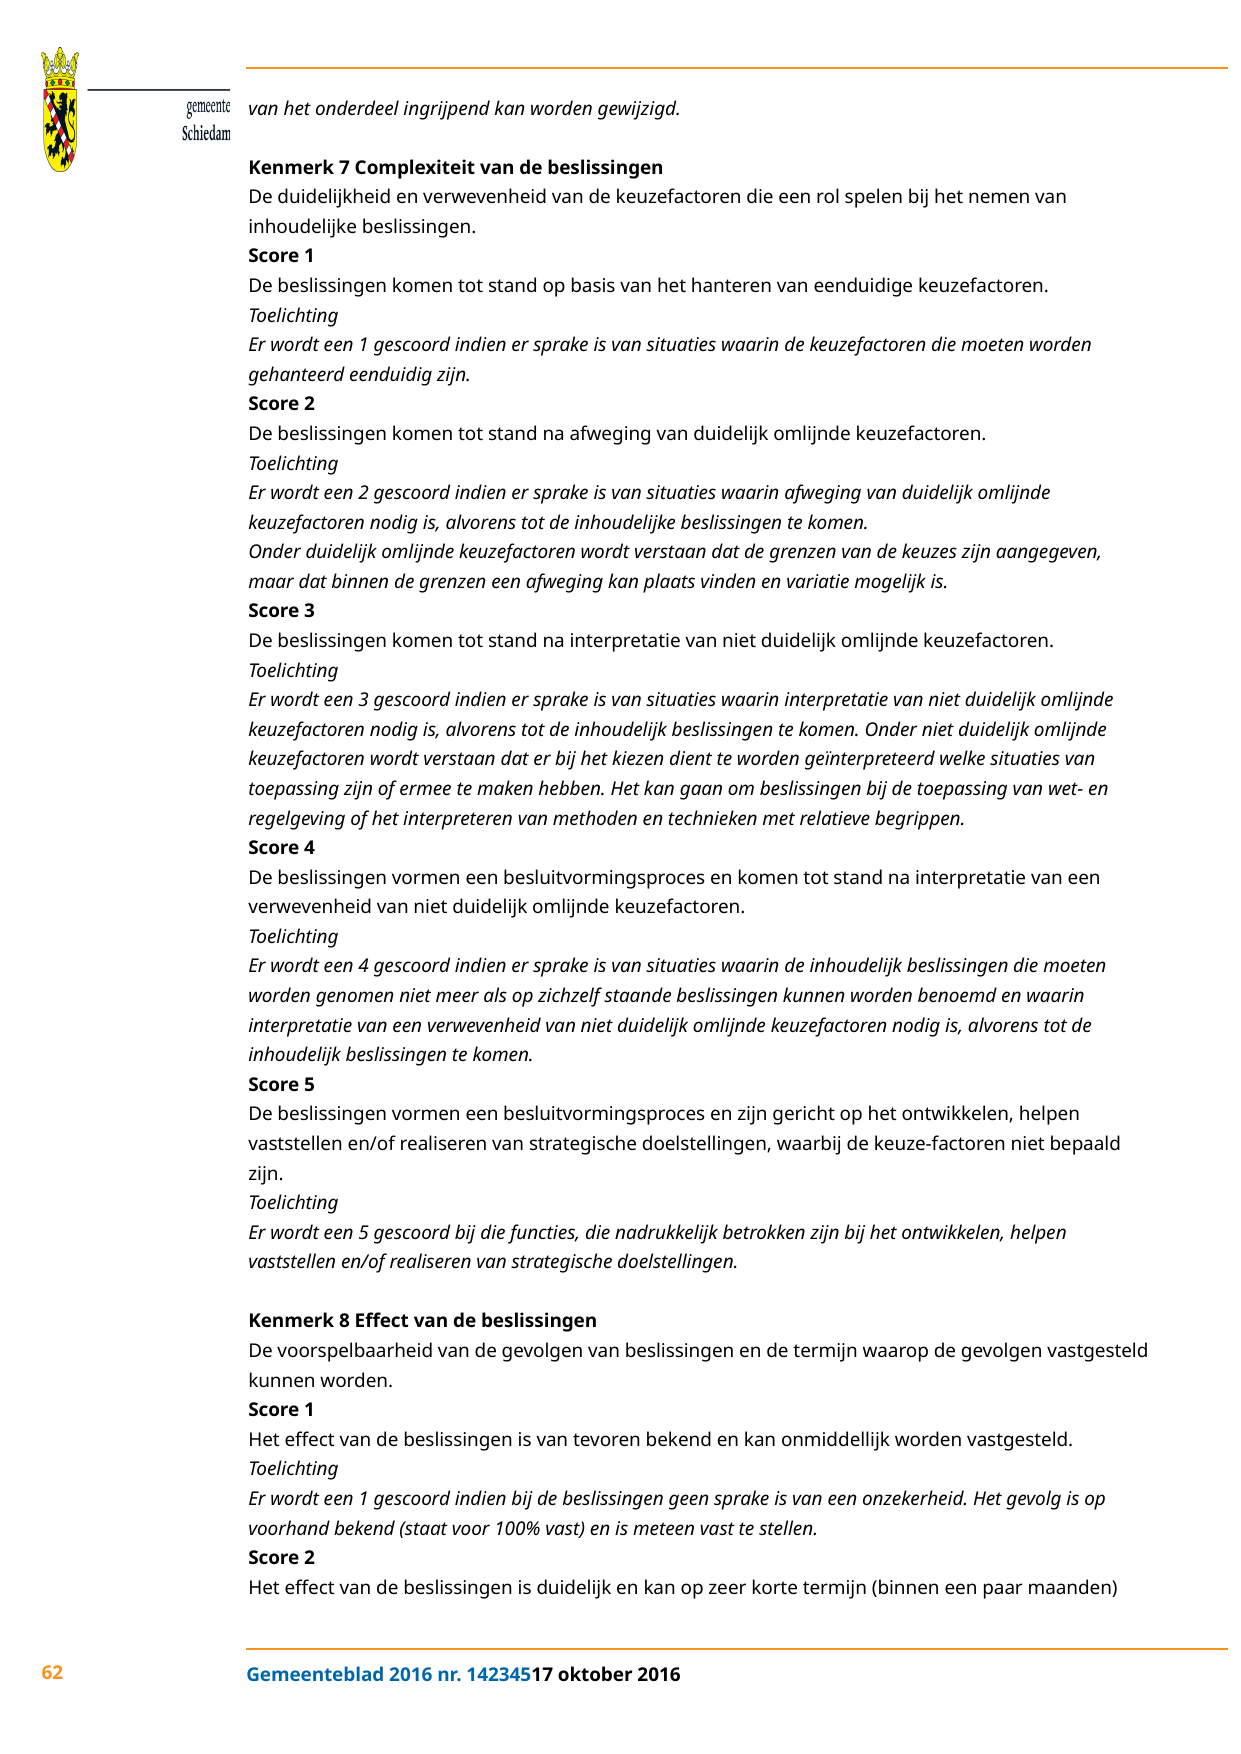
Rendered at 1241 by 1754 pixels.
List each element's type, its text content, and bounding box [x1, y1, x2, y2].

text Er wordt een 2 gescoord indien er sprake is van situaties waarin afweging van duidelijk omlijnde keuzefactoren nodig is, alvorens tot de inhoudelijke beslissingen te komen. [248, 479, 1152, 535]
picture [41, 47, 231, 172]
text De beslissingen komen tot stand na afweging van duidelijk omlijnde keuzefactoren. [248, 420, 1152, 446]
text Er wordt een 3 gescoord indien er sprake is van situaties waarin interpretatie van niet duidelijk omlijnde keuzefactoren nodig is, alvorens tot de inhoudelijk beslissingen te komen. Onder niet duidelijk omlijnde keuzefactoren wordt verstaan dat er bij het kiezen dient te worden geïnterpreteerd welke situaties van toepassing zijn of ermee te maken hebben. Het kan gaan om beslissingen bij de toepassing van wet- en regelgeving of het interpreteren van methoden en technieken met relatieve begrippen. [248, 686, 1152, 831]
text Er wordt een 5 gescoord bij die functies, die nadrukkelijk betrokken zijn bij het ontwikkelen, helpen vaststellen en/of realiseren van strategische doelstellingen. [248, 1219, 1152, 1274]
text Kenmerk 7 Complexiteit van de beslissingen [248, 154, 1152, 180]
text Toelichting [248, 1456, 1152, 1481]
text Toelichting [248, 923, 1152, 949]
text van het onderdeel ingrijpend kan worden gewijzigd. [248, 95, 1152, 121]
text Score 5 [248, 1071, 1152, 1097]
text Er wordt een 1 gescoord indien er sprake is van situaties waarin de keuzefactoren die moeten worden gehanteerd eenduidig zijn. [248, 331, 1152, 387]
text Het effect van de beslissingen is duidelijk en kan op zeer korte termijn (binnen een paar maanden) [248, 1574, 1152, 1600]
text Score 1 [248, 243, 1152, 268]
text Score 2 [248, 391, 1152, 416]
text Toelichting [248, 450, 1152, 476]
text Toelichting [248, 1189, 1152, 1215]
text De beslissingen komen tot stand na interpretatie van niet duidelijk omlijnde keuzefactoren. [248, 627, 1152, 653]
text Score 2 [248, 1544, 1152, 1570]
text Score 4 [248, 834, 1152, 860]
text Het effect van de beslissingen is van tevoren bekend en kan onmiddellijk worden vastgesteld. [248, 1426, 1152, 1452]
text Score 1 [248, 1396, 1152, 1422]
text De voorspelbaarheid van de gevolgen van beslissingen en de termijn waarop de gevolgen vastgesteld kunnen worden. [248, 1337, 1152, 1393]
text Toelichting [248, 302, 1152, 328]
text De beslissingen vormen een besluitvormingsproces en komen tot stand na interpretatie van een verwevenheid van niet duidelijk omlijnde keuzefactoren. [248, 864, 1152, 919]
text De duidelijkheid en verwevenheid van de keuzefactoren die een rol spelen bij het nemen van inhoudelijke beslissingen. [248, 183, 1152, 239]
text De beslissingen vormen een besluitvormingsproces en zijn gericht op het ontwikkelen, helpen vaststellen en/of realiseren van strategische doelstellingen, waarbij de keuze-factoren niet bepaald zijn. [248, 1101, 1152, 1186]
text De beslissingen komen tot stand op basis van het hanteren van eenduidige keuzefactoren. [248, 272, 1152, 298]
text Er wordt een 4 gescoord indien er sprake is van situaties waarin de inhoudelijk beslissingen die moeten worden genomen niet meer als op zichzelf staande beslissingen kunnen worden benoemd en waarin interpretatie van een verwevenheid van niet duidelijk omlijnde keuzefactoren nodig is, alvorens tot de inhoudelijk beslissingen te komen. [248, 953, 1152, 1067]
text Score 3 [248, 598, 1152, 623]
text Toelichting [248, 657, 1152, 683]
text Kenmerk 8 Effect van de beslissingen [248, 1308, 1152, 1333]
text Er wordt een 1 gescoord indien bij de beslissingen geen sprake is van een onzekerheid. Het gevolg is op voorhand bekend (staat voor 100% vast) en is meteen vast te stellen. [248, 1485, 1152, 1541]
text Onder duidelijk omlijnde keuzefactoren wordt verstaan dat de grenzen van de keuzes zijn aangegeven, maar dat binnen de grenzen een afweging kan plaats vinden en variatie mogelijk is. [248, 538, 1152, 594]
